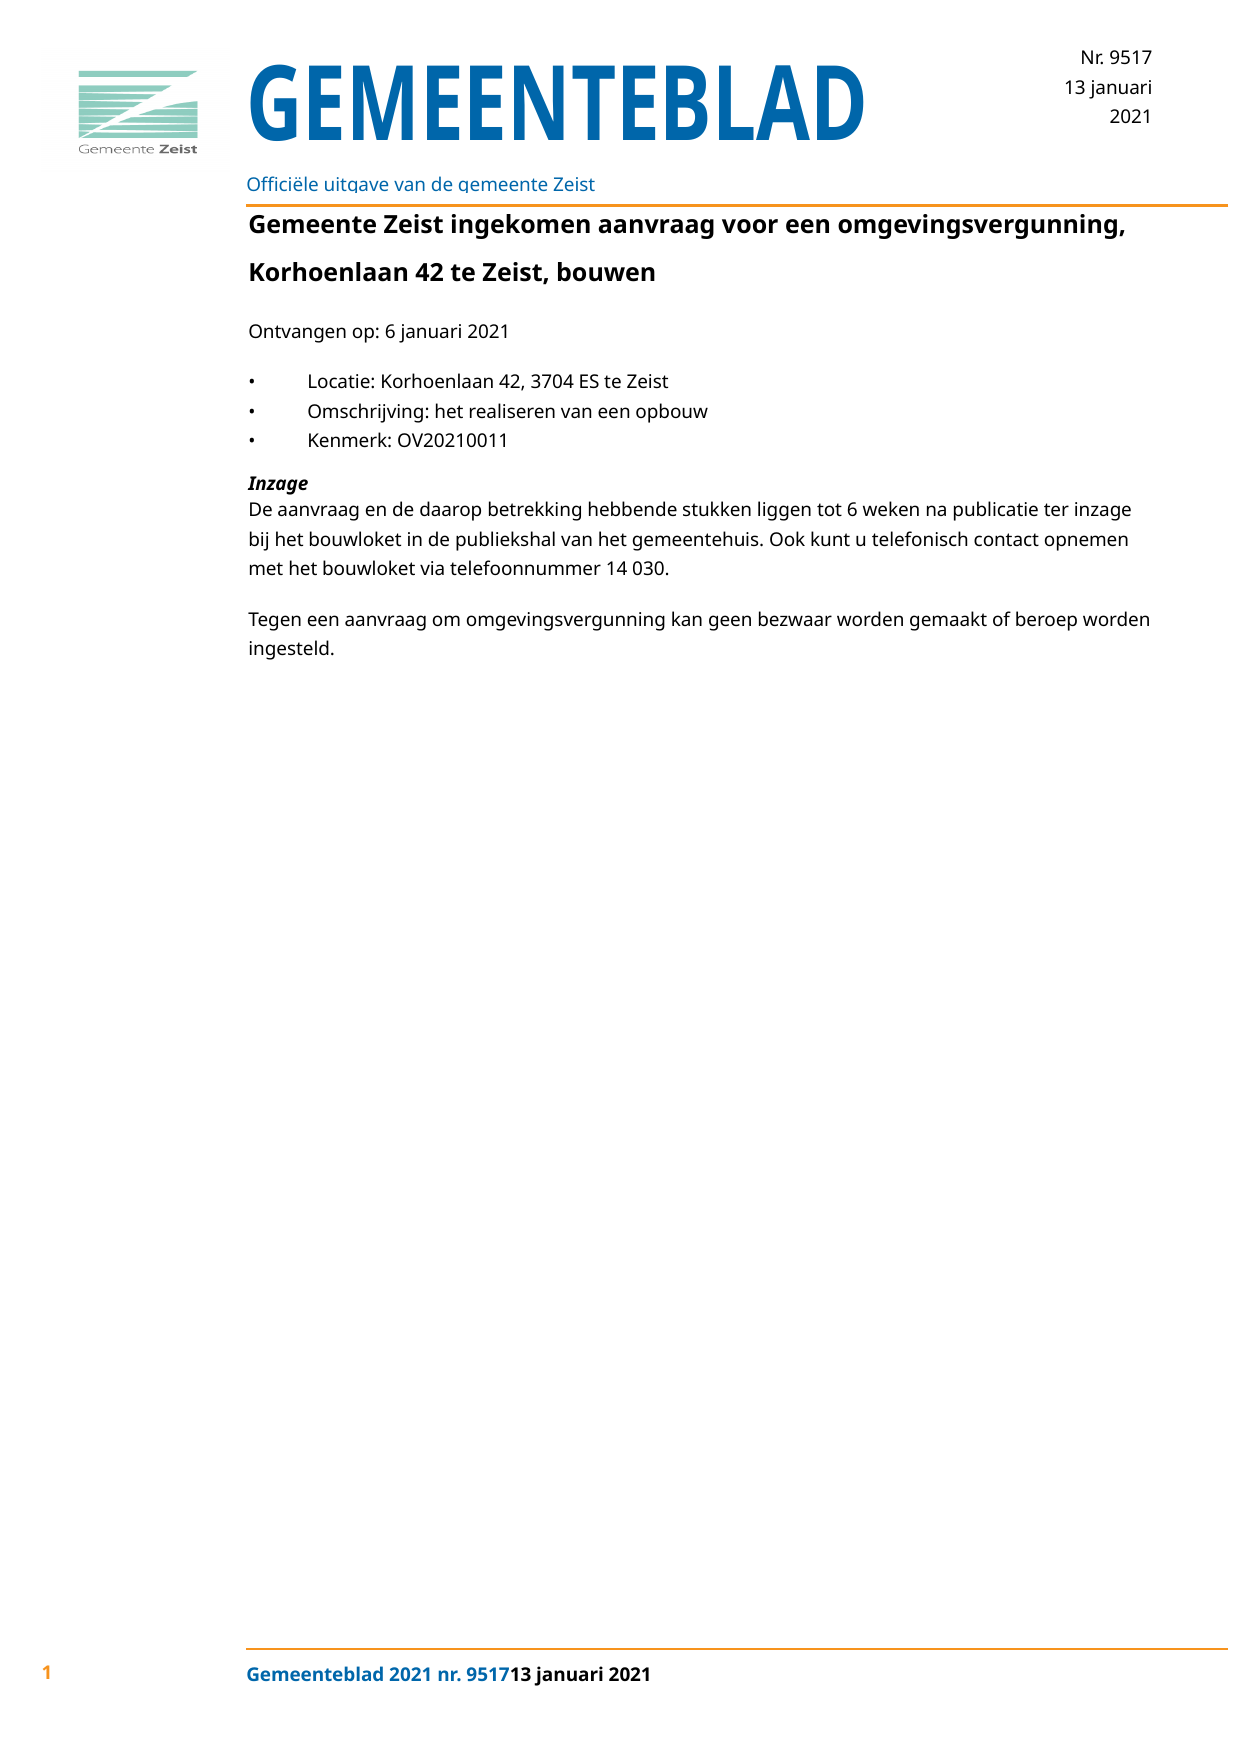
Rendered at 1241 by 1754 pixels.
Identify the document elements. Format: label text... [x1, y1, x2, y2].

text Tegen een aanvraag om omgevingsvergunning kan geen bezwaar worden gemaakt of beroep worden ingesteld. [248, 606, 1152, 661]
text Gemeente Zeist ingekomen aanvraag voor een omgevingsvergunning, Korhoenlaan 42 te Zeist, bouwen [248, 207, 1152, 288]
list Kenmerk: OV20210011 [248, 427, 1152, 453]
list Locatie: Korhoenlaan 42, 3704 ES te Zeist [248, 368, 1152, 394]
text De aanvraag en de daarop betrekking hebbende stukken liggen tot 6 weken na publicatie ter inzage bij het bouwloket in de publiekshal van het gemeentehuis. Ook kunt u telefonisch contact opnemen met het bouwloket via telefoonnummer 14 030. [248, 496, 1152, 581]
text Inzage [248, 471, 1152, 496]
text Ontvangen op: 6 januari 2021 [248, 318, 1152, 344]
list Omschrijving: het realiseren van een opbouw [248, 398, 1152, 424]
picture [41, 47, 231, 172]
